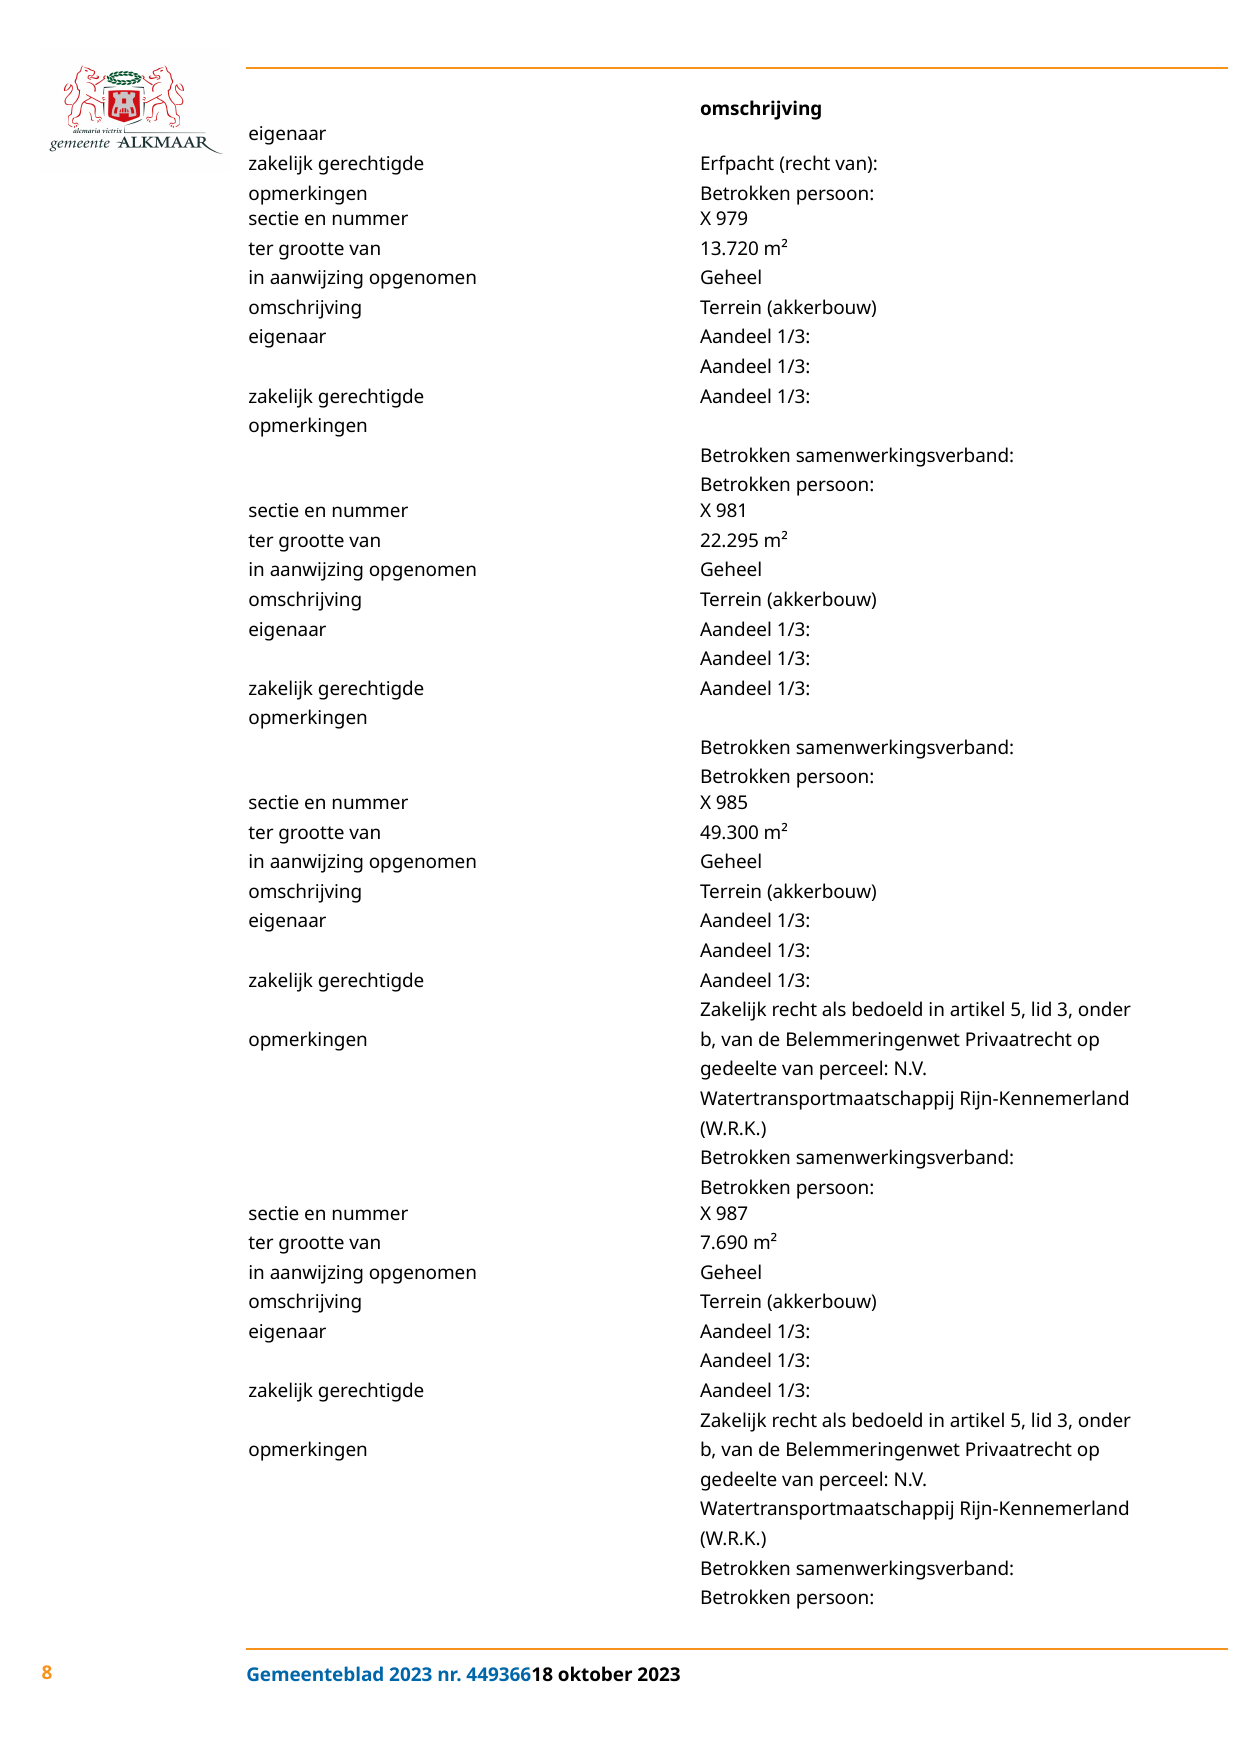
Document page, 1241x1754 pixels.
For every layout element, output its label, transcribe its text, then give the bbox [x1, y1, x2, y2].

table_cell X 987 7.690 m² Geheel Terrein (akkerbouw) Aandeel 1/3: Aandeel 1/3: Aandeel 1/3: Zakelijk recht als bedoeld in artikel 5, lid 3, onder b, van de Belemmeringenwet Privaatrecht op gedeelte van perceel: N.V. Watertransportmaatschappij Rijn-Kennemerland (W.R.K.) Betrokken samenwerkingsverband: Betrokken persoon: [700, 1200, 1152, 1610]
picture [41, 47, 231, 172]
table_cell X 985 49.300 m² Geheel Terrein (akkerbouw) Aandeel 1/3: Aandeel 1/3: Aandeel 1/3: Zakelijk recht als bedoeld in artikel 5, lid 3, onder b, van de Belemmeringenwet Privaatrecht op gedeelte van perceel: N.V. Watertransportmaatschappij Rijn-Kennemerland (W.R.K.) Betrokken samenwerkingsverband: Betrokken persoon: [700, 789, 1152, 1200]
table_header omschrijving [700, 95, 1152, 121]
table_header [248, 95, 700, 121]
table_cell Erfpacht (recht van): Betrokken persoon: [700, 121, 1152, 205]
table_cell sectie en nummer ter grootte van in aanwijzing opgenomen omschrijving eigenaar zakelijk gerechtigde opmerkingen [248, 498, 700, 789]
table_cell sectie en nummer ter grootte van in aanwijzing opgenomen omschrijving eigenaar zakelijk gerechtigde opmerkingen [248, 1200, 700, 1610]
table_cell X 981 22.295 m² Geheel Terrein (akkerbouw) Aandeel 1/3: Aandeel 1/3: Aandeel 1/3: Betrokken samenwerkingsverband: Betrokken persoon: [700, 498, 1152, 789]
table_cell sectie en nummer ter grootte van in aanwijzing opgenomen omschrijving eigenaar zakelijk gerechtigde opmerkingen [248, 205, 700, 497]
table_cell eigenaar zakelijk gerechtigde opmerkingen [248, 121, 700, 205]
table_cell X 979 13.720 m² Geheel Terrein (akkerbouw) Aandeel 1/3: Aandeel 1/3: Aandeel 1/3: Betrokken samenwerkingsverband: Betrokken persoon: [700, 205, 1152, 497]
table_cell sectie en nummer ter grootte van in aanwijzing opgenomen omschrijving eigenaar zakelijk gerechtigde opmerkingen [248, 789, 700, 1200]
